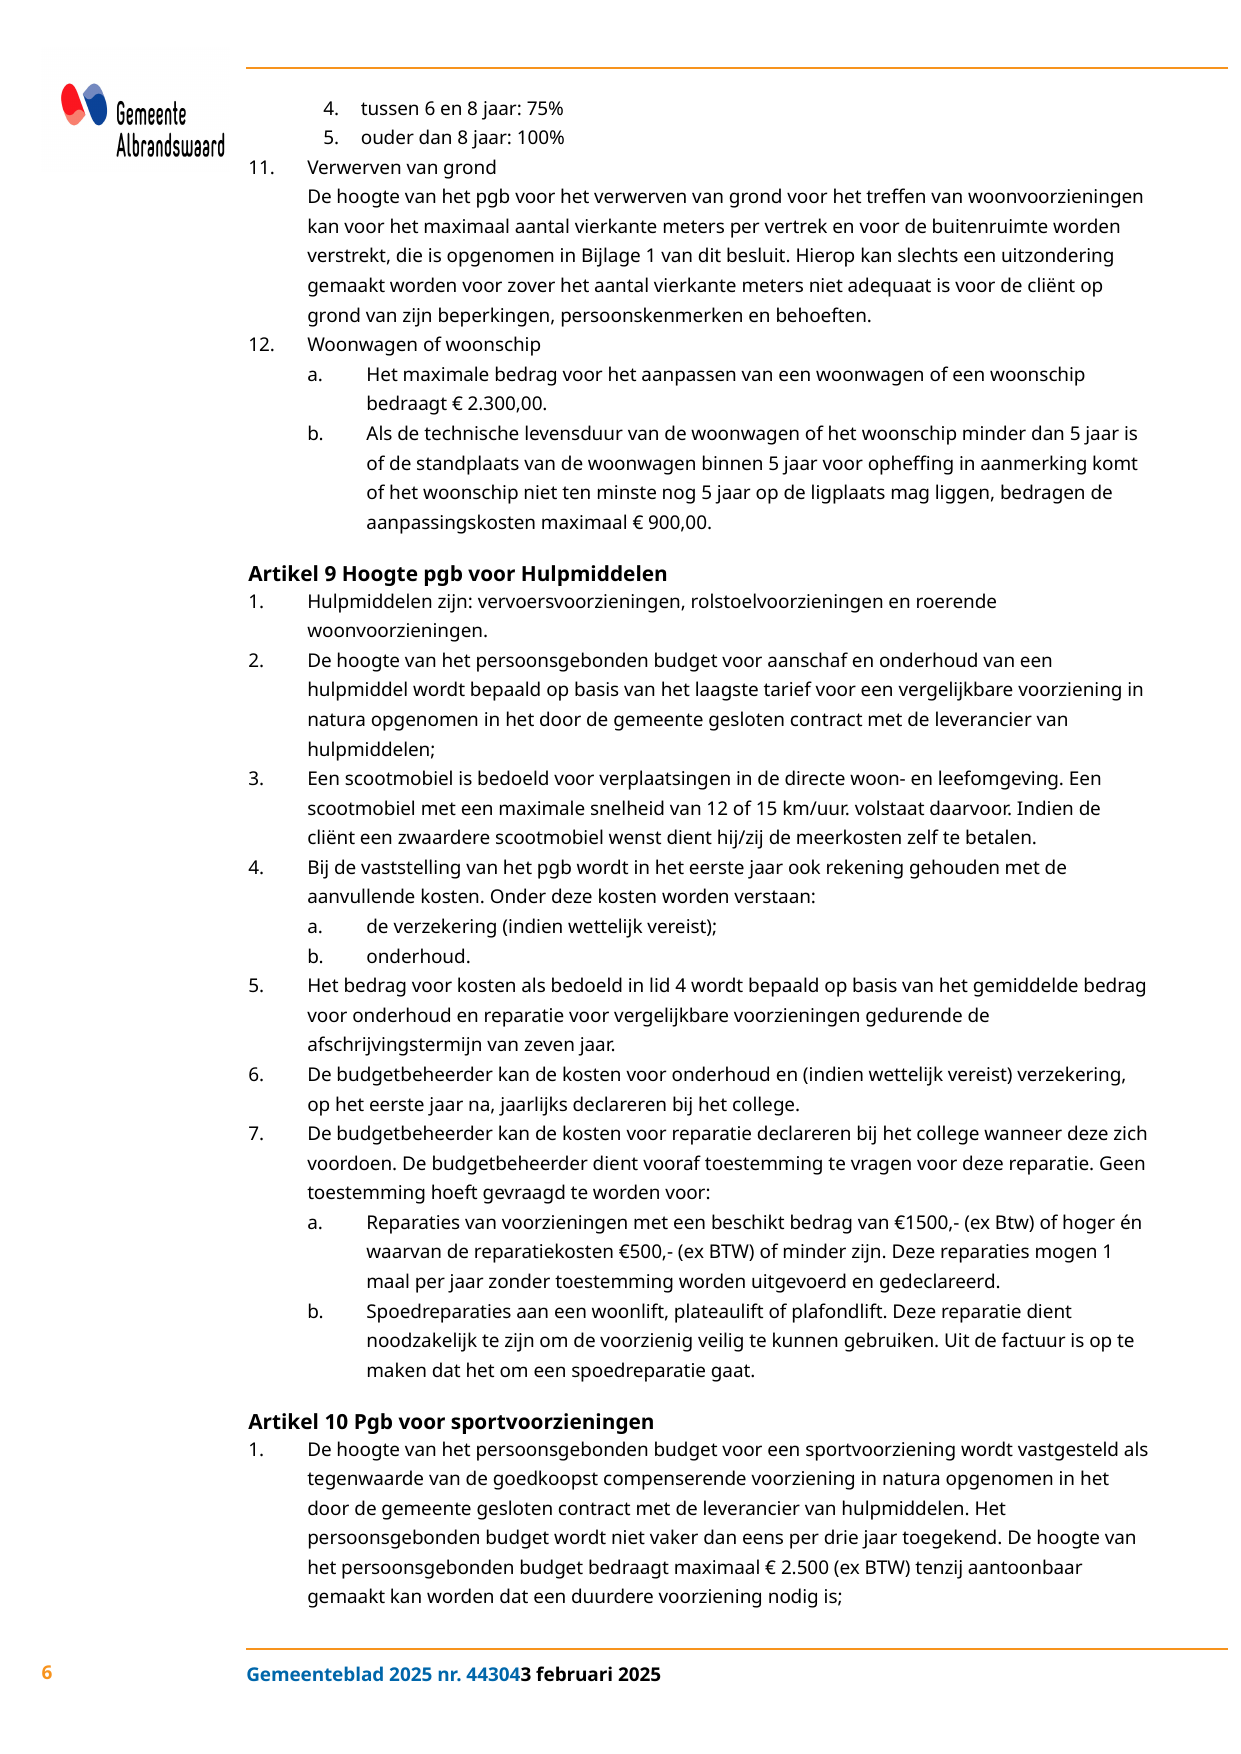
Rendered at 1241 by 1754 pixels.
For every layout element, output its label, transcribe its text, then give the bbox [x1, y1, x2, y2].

list Als de technische levensduur van de woonwagen of het woonschip minder dan 5 jaar is of de standplaats van de woonwagen binnen 5 jaar voor opheffing in aanmerking komt of het woonschip niet ten minste nog 5 jaar op de ligplaats mag liggen, bedragen de aanpassingskosten maximaal € 900,00. [307, 420, 1152, 535]
list Het maximale bedrag voor het aanpassen van een woonwagen of een woonschip bedraagt € 2.300,00. [307, 361, 1152, 416]
list De hoogte van het pgb voor het verwerven van grond voor het treffen van woonvoorzieningen kan voor het maximaal aantal vierkante meters per vertrek en voor de buitenruimte worden verstrekt, die is opgenomen in Bijlage 1 van dit besluit. Hierop kan slechts een uitzondering gemaakt worden voor zover het aantal vierkante meters niet adequaat is voor de cliënt op grond van zijn beperkingen, persoonskenmerken en behoeften. [248, 183, 1152, 328]
list De budgetbeheerder kan de kosten voor onderhoud en (indien wettelijk vereist) verzekering, op het eerste jaar na, jaarlijks declareren bij het college. [248, 1061, 1152, 1116]
list Verwerven van grond [248, 154, 1152, 180]
list Spoedreparaties aan een woonlift, plateaulift of plafondlift. Deze reparatie dient noodzakelijk te zijn om de voorzienig veilig te kunnen gebruiken. Uit de factuur is op te maken dat het om een spoedreparatie gaat. [307, 1298, 1152, 1383]
list de verzekering (indien wettelijk vereist); [307, 913, 1152, 939]
list Hulpmiddelen zijn: vervoersvoorzieningen, rolstoelvoorzieningen en roerende woonvoorzieningen. [248, 588, 1152, 643]
list ouder dan 8 jaar: 100% [323, 124, 1152, 150]
text Artikel 9 Hoogte pgb voor Hulpmiddelen [248, 559, 1152, 588]
list De hoogte van het persoonsgebonden budget voor aanschaf en onderhoud van een hulpmiddel wordt bepaald op basis van het laagste tarief voor een vergelijkbare voorziening in natura opgenomen in het door de gemeente gesloten contract met de leverancier van hulpmiddelen; [248, 647, 1152, 761]
list Reparaties van voorzieningen met een beschikt bedrag van €1500,- (ex Btw) of hoger én waarvan de reparatiekosten €500,- (ex BTW) of minder zijn. Deze reparaties mogen 1 maal per jaar zonder toestemming worden uitgevoerd en gedeclareerd. [307, 1209, 1152, 1294]
list De hoogte van het persoonsgebonden budget voor een sportvoorziening wordt vastgesteld als tegenwaarde van de goedkoopst compenserende voorziening in natura opgenomen in het door de gemeente gesloten contract met de leverancier van hulpmiddelen. Het persoonsgebonden budget wordt niet vaker dan eens per drie jaar toegekend. De hoogte van het persoonsgebonden budget bedraagt maximaal € 2.500 (ex BTW) tenzij aantoonbaar gemaakt kan worden dat een duurdere voorziening nodig is; [248, 1436, 1152, 1609]
text Artikel 10 Pgb voor sportvoorzieningen [248, 1407, 1152, 1436]
list Bij de vaststelling van het pgb wordt in het eerste jaar ook rekening gehouden met de aanvullende kosten. Onder deze kosten worden verstaan: [248, 854, 1152, 909]
list Een scootmobiel is bedoeld voor verplaatsingen in de directe woon- en leefomgeving. Een scootmobiel met een maximale snelheid van 12 of 15 km/uur. volstaat daarvoor. Indien de cliënt een zwaardere scootmobiel wenst dient hij/zij de meerkosten zelf te betalen. [248, 765, 1152, 850]
list onderhoud. [307, 943, 1152, 968]
list De budgetbeheerder kan de kosten voor reparatie declareren bij het college wanneer deze zich voordoen. De budgetbeheerder dient vooraf toestemming te vragen voor deze reparatie. Geen toestemming hoeft gevraagd te worden voor: [248, 1120, 1152, 1205]
list Het bedrag voor kosten als bedoeld in lid 4 wordt bepaald op basis van het gemiddelde bedrag voor onderhoud en reparatie voor vergelijkbare voorzieningen gedurende de afschrijvingstermijn van zeven jaar. [248, 972, 1152, 1057]
list tussen 6 en 8 jaar: 75% [323, 95, 1152, 121]
list Woonwagen of woonschip [248, 331, 1152, 357]
picture [41, 47, 231, 172]
